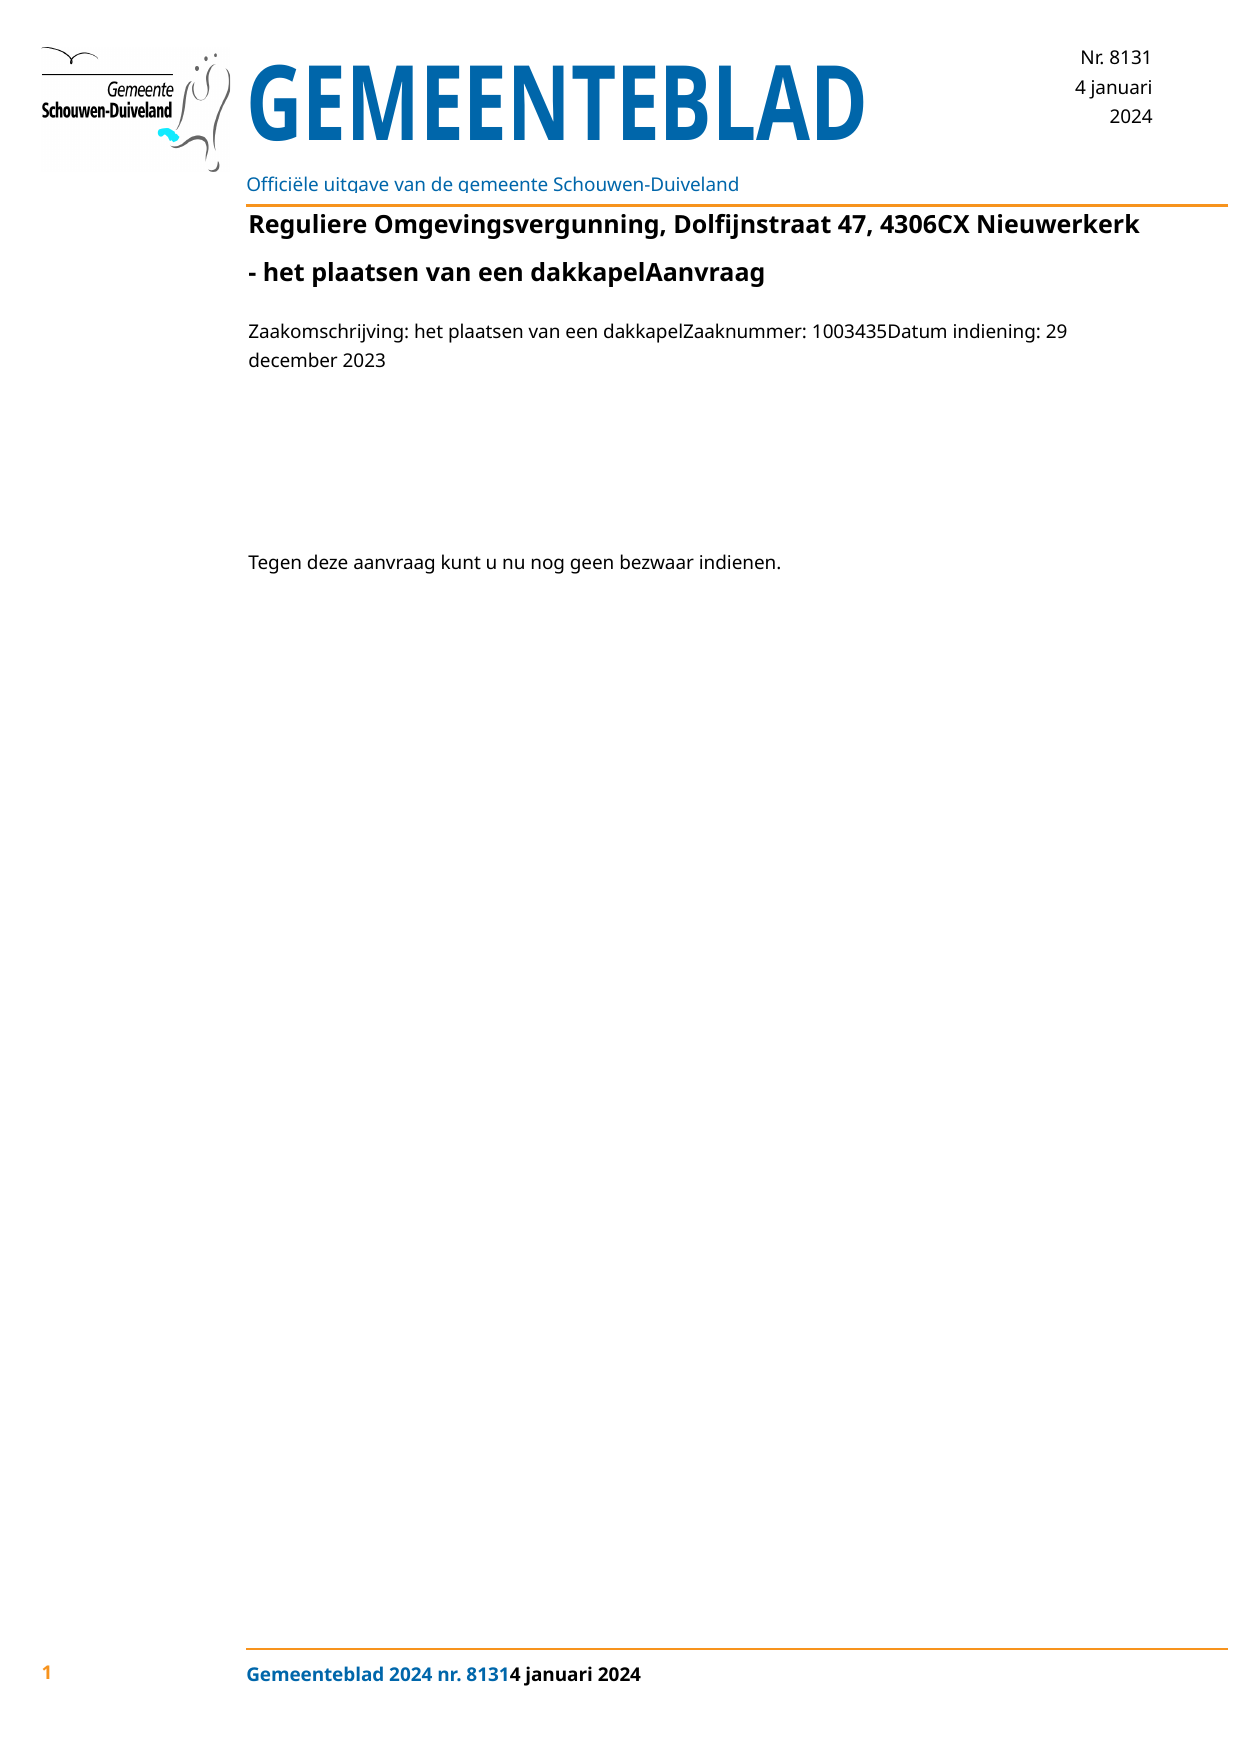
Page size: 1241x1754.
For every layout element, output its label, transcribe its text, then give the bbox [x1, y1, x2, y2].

text Reguliere Omgevingsvergunning, Dolfijnstraat 47, 4306CX Nieuwerkerk - het plaatsen van een dakkapelAanvraag [248, 207, 1152, 288]
text Tegen deze aanvraag kunt u nu nog geen bezwaar indienen. [248, 549, 1152, 575]
text Zaakomschrijving: het plaatsen van een dakkapelZaaknummer: 1003435Datum indiening: 29 december 2023 [248, 318, 1152, 373]
picture [41, 47, 231, 172]
